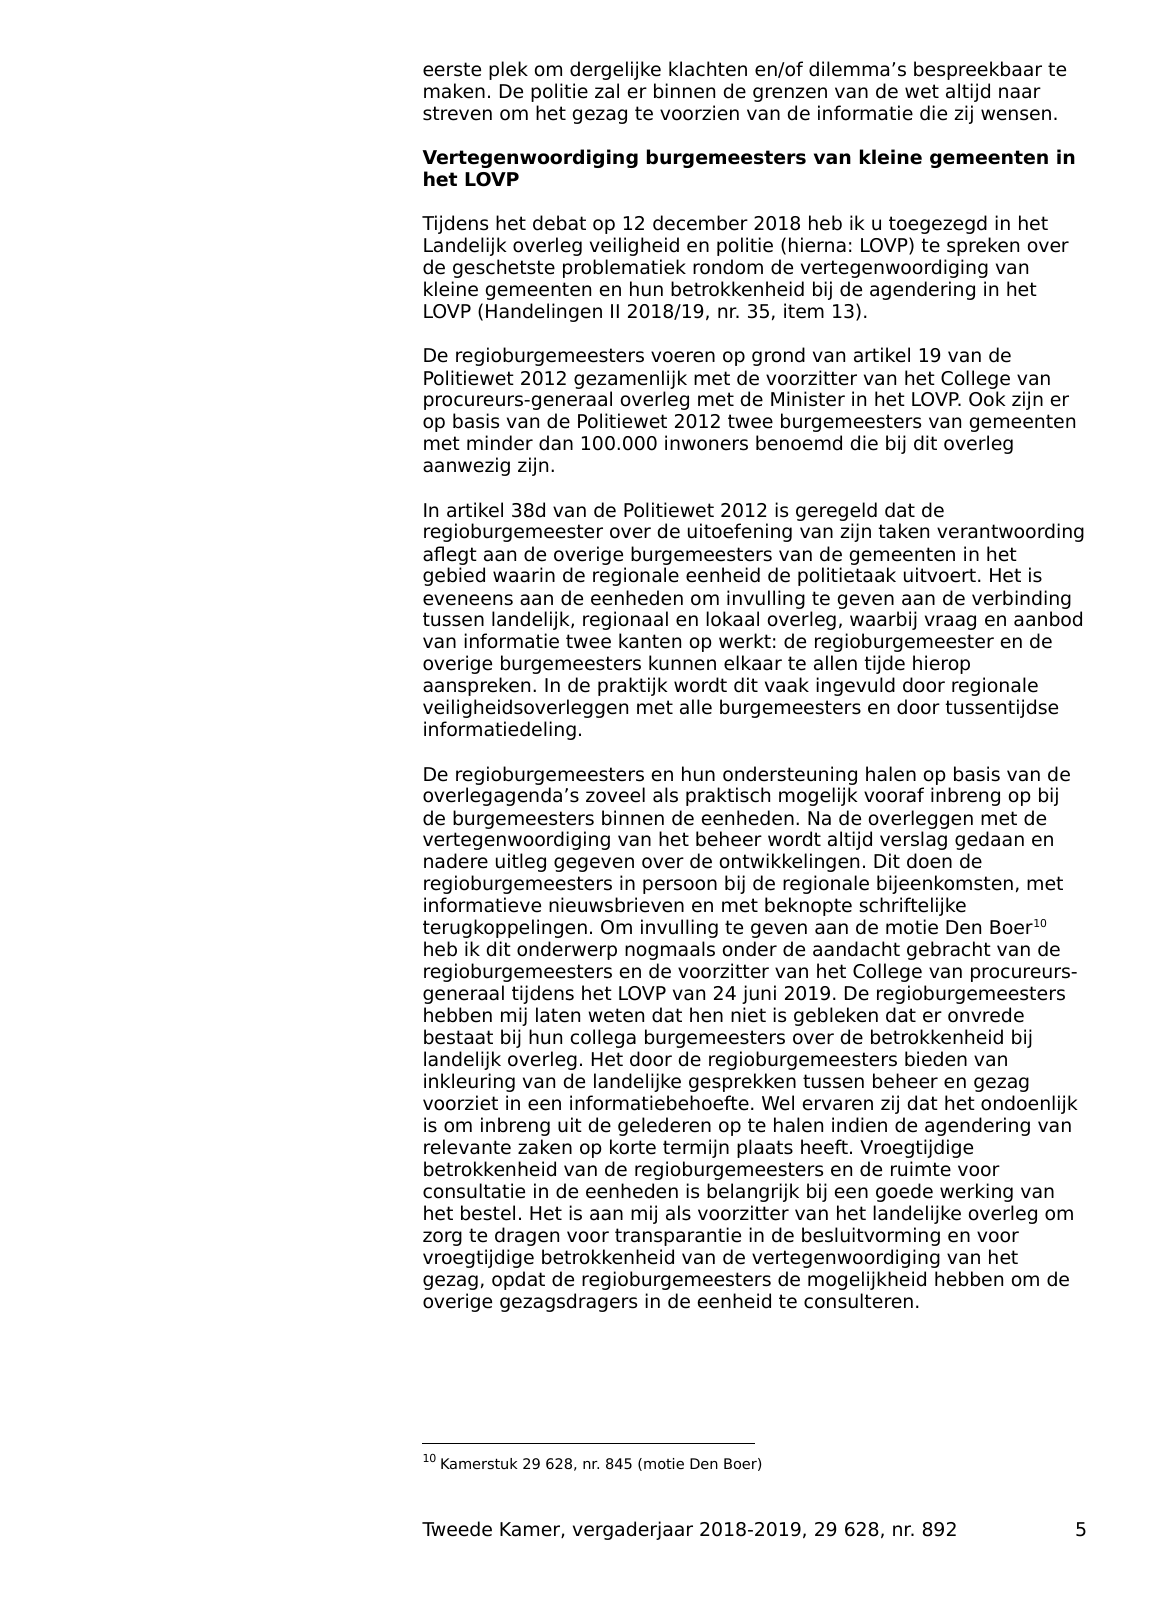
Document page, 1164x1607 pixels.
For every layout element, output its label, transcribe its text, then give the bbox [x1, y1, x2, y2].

text De regioburgemeesters en hun ondersteuning halen op basis van de overlegagenda’s zoveel als praktisch mogelijk vooraf inbreng op bij de burgemeesters binnen de eenheden. Na de overleggen met de vertegenwoordiging van het beheer wordt altijd verslag gedaan en nadere uitleg gegeven over de ontwikkelingen. Dit doen de regioburgemeesters in persoon bij de regionale bijeenkomsten, met informatieve nieuwsbrieven en met beknopte schriftelijke terugkoppelingen. Om invulling te geven aan de motie Den Boer heb ik dit onderwerp nogmaals onder de aandacht gebracht van de regioburgemeesters en de voorzitter van het College van procureurs-generaal tijdens het LOVP van 24 juni 2019. De regioburgemeesters hebben mij laten weten dat hen niet is gebleken dat er onvrede bestaat bij hun collega burgemeesters over de betrokkenheid bij landelijk overleg. Het door de regioburgemeesters bieden van inkleuring van de landelijke gesprekken tussen beheer en gezag voorziet in een informatiebehoefte. Wel ervaren zij dat het ondoenlijk is om inbreng uit de gelederen op te halen indien de agendering van relevante zaken op korte termijn plaats heeft. Vroegtijdige betrokkenheid van de regioburgemeesters en de ruimte voor consultatie in de eenheden is belangrijk bij een goede werking van het bestel. Het is aan mij als voorzitter van het landelijke overleg om zorg te dragen voor transparantie in de besluitvorming en voor vroegtijdige betrokkenheid van de vertegenwoordiging van het gezag, opdat de regioburgemeesters de mogelijkheid hebben om de overige gezagsdragers in de eenheid te consulteren. [422, 763, 1087, 1313]
text In artikel 38d van de Politiewet 2012 is geregeld dat de regioburgemeester over de uitoefening van zijn taken verantwoording aflegt aan de overige burgemeesters van de gemeenten in het gebied waarin de regionale eenheid de politietaak uitvoert. Het is eveneens aan de eenheden om invulling te geven aan de verbinding tussen landelijk, regionaal en lokaal overleg, waarbij vraag en aanbod van informatie twee kanten op werkt: de regioburgemeester en de overige burgemeesters kunnen elkaar te allen tijde hierop aanspreken. In de praktijk wordt dit vaak ingevuld door regionale veiligheidsoverleggen met alle burgemeesters en door tussentijdse informatiedeling. [422, 499, 1087, 741]
text De regioburgemeesters voeren op grond van artikel 19 van de Politiewet 2012 gezamenlijk met de voorzitter van het College van procureurs-generaal overleg met de Minister in het LOVP. Ook zijn er op basis van de Politiewet 2012 twee burgemeesters van gemeenten met minder dan 100.000 inwoners benoemd die bij dit overleg aanwezig zijn. [422, 345, 1087, 477]
text Tijdens het debat op 12 december 2018 heb ik u toegezegd in het Landelijk overleg veiligheid en politie (hierna: LOVP) te spreken over de geschetste problematiek rondom de vertegenwoordiging van kleine gemeenten en hun betrokkenheid bij de agendering in het LOVP (Handelingen II 2018/19, nr. 35, item 13). [422, 213, 1087, 323]
text Kamerstuk 29 628, nr. 845 (motie Den Boer) [422, 1452, 1087, 1474]
subtitle Vertegenwoordiging burgemeesters van kleine gemeenten in het LOVP [422, 147, 1087, 191]
text eerste plek om dergelijke klachten en/of dilemma’s bespreekbaar te maken. De politie zal er binnen de grenzen van de wet altijd naar streven om het gezag te voorzien van de informatie die zij wensen. [422, 59, 1087, 125]
